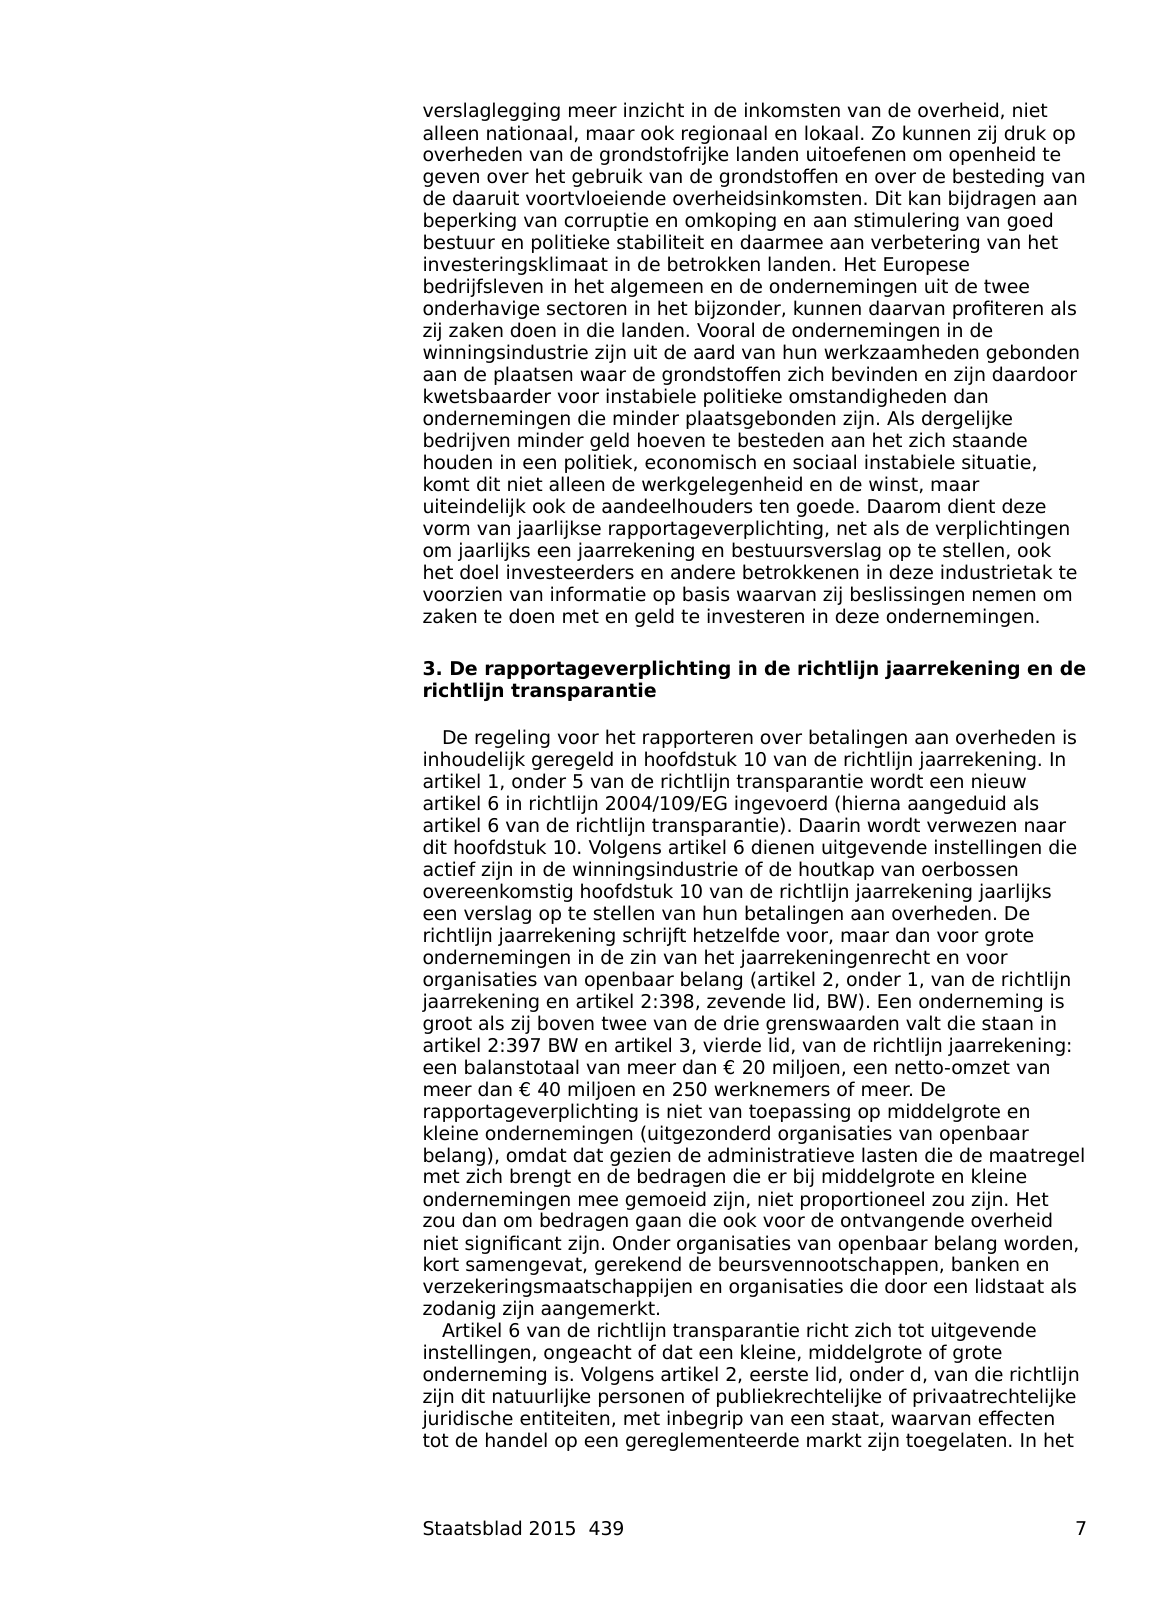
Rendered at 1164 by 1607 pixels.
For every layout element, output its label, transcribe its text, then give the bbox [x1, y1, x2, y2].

text verslaglegging meer inzicht in de inkomsten van de overheid, niet alleen nationaal, maar ook regionaal en lokaal. Zo kunnen zij druk op overheden van de grondstofrijke landen uitoefenen om openheid te geven over het gebruik van de grondstoffen en over de besteding van de daaruit voortvloeiende overheidsinkomsten. Dit kan bijdragen aan beperking van corruptie en omkoping en aan stimulering van goed bestuur en politieke stabiliteit en daarmee aan verbetering van het investeringsklimaat in de betrokken landen. Het Europese bedrijfsleven in het algemeen en de ondernemingen uit de twee onderhavige sectoren in het bijzonder, kunnen daarvan profiteren als zij zaken doen in die landen. Vooral de ondernemingen in de winningsindustrie zijn uit de aard van hun werkzaamheden gebonden aan de plaatsen waar de grondstoffen zich bevinden en zijn daardoor kwetsbaarder voor instabiele politieke omstandigheden dan ondernemingen die minder plaatsgebonden zijn. Als dergelijke bedrijven minder geld hoeven te besteden aan het zich staande houden in een politiek, economisch en sociaal instabiele situatie, komt dit niet alleen de werkgelegenheid en de winst, maar uiteindelijk ook de aandeelhouders ten goede. Daarom dient deze vorm van jaarlijkse rapportageverplichting, net als de verplichtingen om jaarlijks een jaarrekening en bestuursverslag op te stellen, ook het doel investeerders en andere betrokkenen in deze industrietak te voorzien van informatie op basis waarvan zij beslissingen nemen om zaken te doen met en geld te investeren in deze ondernemingen. [422, 100, 1087, 628]
subtitle 3. De rapportageverplichting in de richtlijn jaarrekening en de richtlijn transparantie [422, 658, 1087, 702]
text De regeling voor het rapporteren over betalingen aan overheden is inhoudelijk geregeld in hoofdstuk 10 van de richtlijn jaarrekening. In artikel 1, onder 5 van de richtlijn transparantie wordt een nieuw artikel 6 in richtlijn 2004/109/EG ingevoerd (hierna aangeduid als artikel 6 van de richtlijn transparantie). Daarin wordt verwezen naar dit hoofdstuk 10. Volgens artikel 6 dienen uitgevende instellingen die actief zijn in de winningsindustrie of de houtkap van oerbossen overeenkomstig hoofdstuk 10 van de richtlijn jaarrekening jaarlijks een verslag op te stellen van hun betalingen aan overheden. De richtlijn jaarrekening schrijft hetzelfde voor, maar dan voor grote ondernemingen in de zin van het jaarrekeningenrecht en voor organisaties van openbaar belang (artikel 2, onder 1, van de richtlijn jaarrekening en artikel 2:398, zevende lid, BW). Een onderneming is groot als zij boven twee van de drie grenswaarden valt die staan in artikel 2:397 BW en artikel 3, vierde lid, van de richtlijn jaarrekening: een balanstotaal van meer dan € 20 miljoen, een netto-omzet van meer dan € 40 miljoen en 250 werknemers of meer. De rapportageverplichting is niet van toepassing op middelgrote en kleine ondernemingen (uitgezonderd organisaties van openbaar belang), omdat dat gezien de administratieve lasten die de maatregel met zich brengt en de bedragen die er bij middelgrote en kleine ondernemingen mee gemoeid zijn, niet proportioneel zou zijn. Het zou dan om bedragen gaan die ook voor de ontvangende overheid niet significant zijn. Onder organisaties van openbaar belang worden, kort samengevat, gerekend de beursvennootschappen, banken en verzekeringsmaatschappijen en organisaties die door een lidstaat als zodanig zijn aangemerkt. [422, 727, 1087, 1320]
text Artikel 6 van de richtlijn transparantie richt zich tot uitgevende instellingen, ongeacht of dat een kleine, middelgrote of grote onderneming is. Volgens artikel 2, eerste lid, onder d, van die richtlijn zijn dit natuurlijke personen of publiekrechtelijke of privaatrechtelijke juridische entiteiten, met inbegrip van een staat, waarvan effecten tot de handel op een gereglementeerde markt zijn toegelaten. In het [422, 1320, 1087, 1452]
